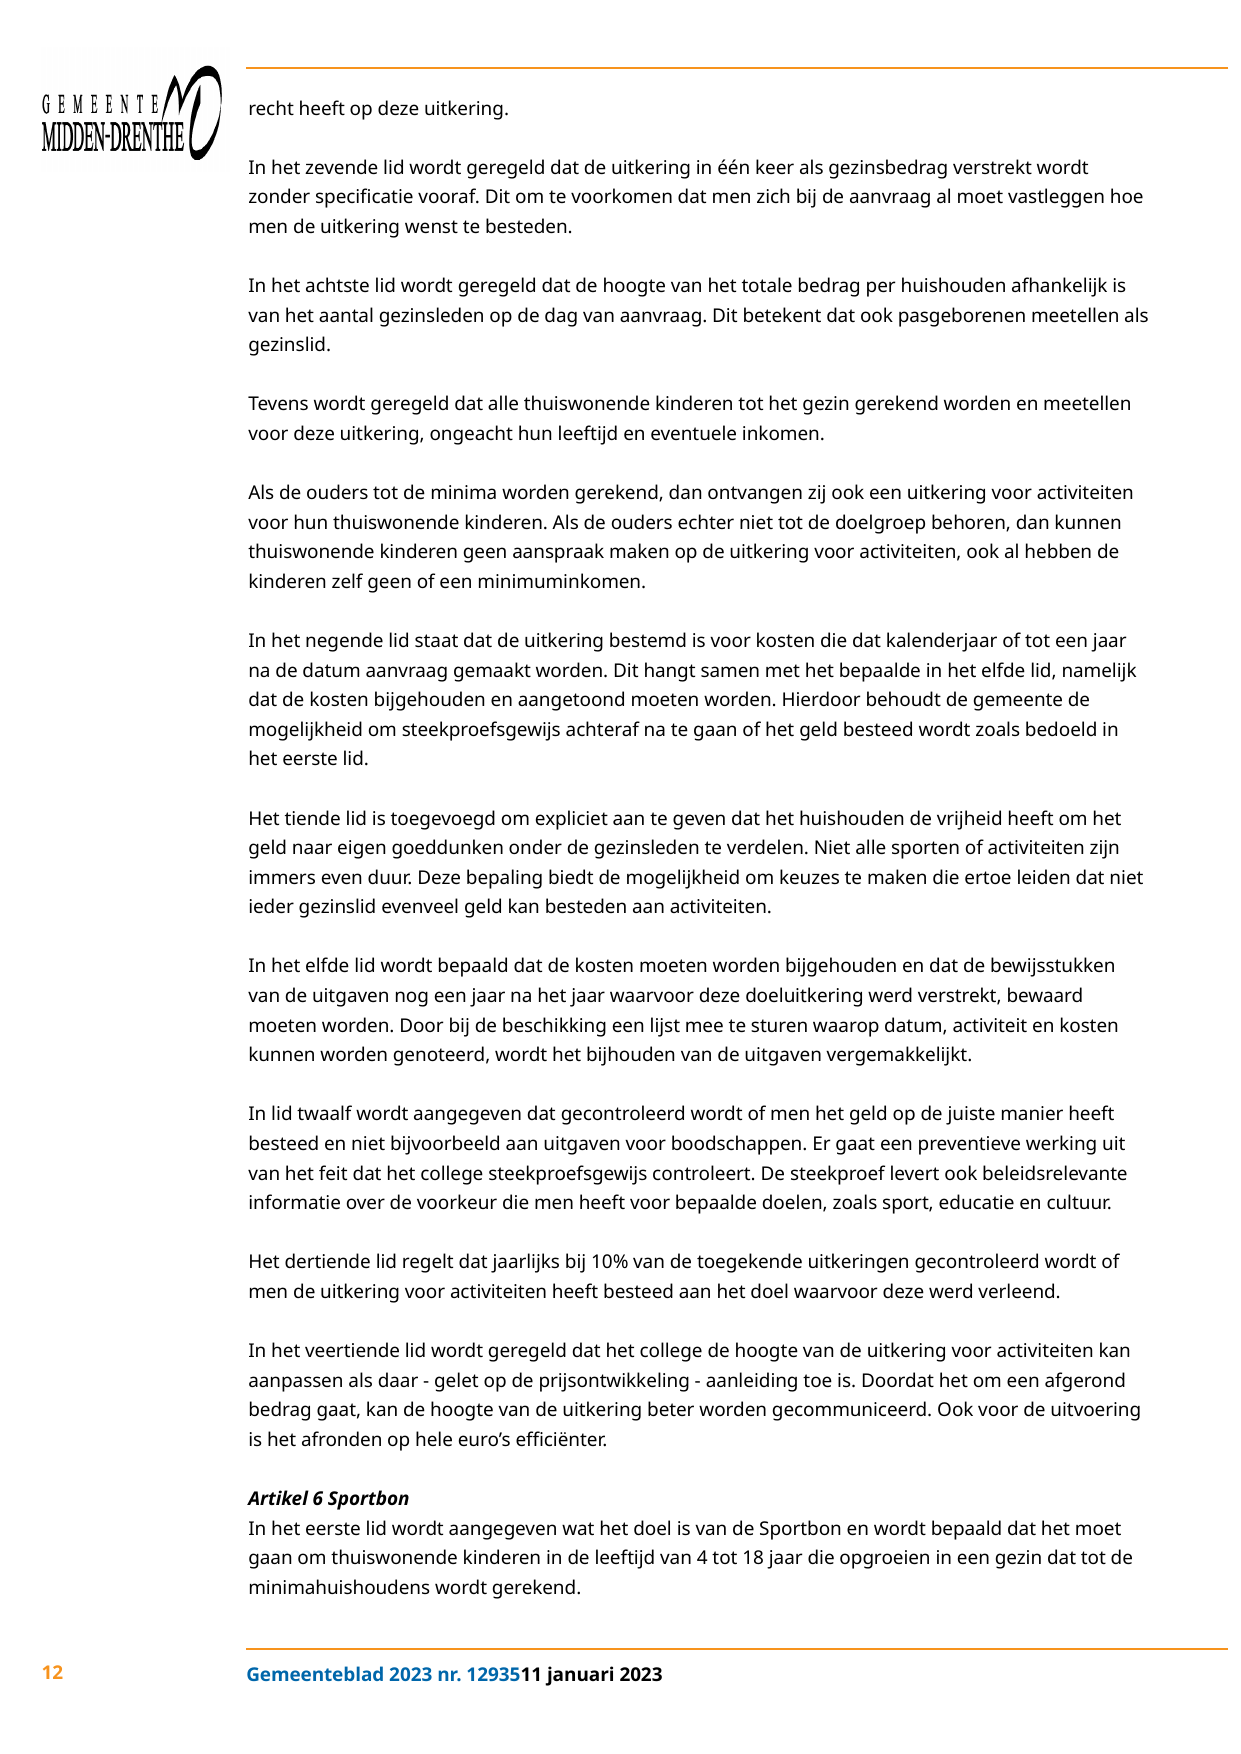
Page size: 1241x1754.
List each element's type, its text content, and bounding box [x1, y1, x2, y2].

text In het veertiende lid wordt geregeld dat het college de hoogte van de uitkering voor activiteiten kan aanpassen als daar - gelet op de prijsontwikkeling - aanleiding toe is. Doordat het om een afgerond bedrag gaat, kan de hoogte van de uitkering beter worden gecommuniceerd. Ook voor de uitvoering is het afronden op hele euro’s efficiënter. [248, 1337, 1152, 1452]
text In het elfde lid wordt bepaald dat de kosten moeten worden bijgehouden en dat de bewijsstukken van de uitgaven nog een jaar na het jaar waarvoor deze doeluitkering werd verstrekt, bewaard moeten worden. Door bij de beschikking een lijst mee te sturen waarop datum, activiteit en kosten kunnen worden genoteerd, wordt het bijhouden van de uitgaven vergemakkelijkt. [248, 953, 1152, 1067]
text Als de ouders tot de minima worden gerekend, dan ontvangen zij ook een uitkering voor activiteiten voor hun thuiswonende kinderen. Als de ouders echter niet tot de doelgroep behoren, dan kunnen thuiswonende kinderen geen aanspraak maken op de uitkering voor activiteiten, ook al hebben de kinderen zelf geen of een minimuminkomen. [248, 479, 1152, 594]
text Het tiende lid is toegevoegd om expliciet aan te geven dat het huishouden de vrijheid heeft om het geld naar eigen goeddunken onder de gezinsleden te verdelen. Niet alle sporten of activiteiten zijn immers even duur. Deze bepaling biedt de mogelijkheid om keuzes te maken die ertoe leiden dat niet ieder gezinslid evenveel geld kan besteden aan activiteiten. [248, 805, 1152, 919]
text In het zevende lid wordt geregeld dat de uitkering in één keer als gezinsbedrag verstrekt wordt zonder specificatie vooraf. Dit om te voorkomen dat men zich bij de aanvraag al moet vastleggen hoe men de uitkering wenst te besteden. [248, 154, 1152, 239]
text Tevens wordt geregeld dat alle thuiswonende kinderen tot het gezin gerekend worden en meetellen voor deze uitkering, ongeacht hun leeftijd en eventuele inkomen. [248, 391, 1152, 446]
text In het negende lid staat dat de uitkering bestemd is voor kosten die dat kalenderjaar of tot een jaar na de datum aanvraag gemaakt worden. Dit hangt samen met het bepaalde in het elfde lid, namelijk dat de kosten bijgehouden en aangetoond moeten worden. Hierdoor behoudt de gemeente de mogelijkheid om steekproefsgewijs achteraf na te gaan of het geld besteed wordt zoals bedoeld in het eerste lid. [248, 627, 1152, 771]
text Het dertiende lid regelt dat jaarlijks bij 10% van de toegekende uitkeringen gecontroleerd wordt of men de uitkering voor activiteiten heeft besteed aan het doel waarvoor deze werd verleend. [248, 1248, 1152, 1304]
text In lid twaalf wordt aangegeven dat gecontroleerd wordt of men het geld op de juiste manier heeft besteed en niet bijvoorbeeld aan uitgaven voor boodschappen. Er gaat een preventieve werking uit van het feit dat het college steekproefsgewijs controleert. De steekproef levert ook beleidsrelevante informatie over de voorkeur die men heeft voor bepaalde doelen, zoals sport, educatie en cultuur. [248, 1101, 1152, 1215]
picture [41, 47, 231, 172]
text In het achtste lid wordt geregeld dat de hoogte van het totale bedrag per huishouden afhankelijk is van het aantal gezinsleden op de dag van aanvraag. Dit betekent dat ook pasgeborenen meetellen als gezinslid. [248, 272, 1152, 357]
text In het eerste lid wordt aangegeven wat het doel is van de Sportbon en wordt bepaald dat het moet gaan om thuiswonende kinderen in de leeftijd van 4 tot 18 jaar die opgroeien in een gezin dat tot de minimahuishoudens wordt gerekend. [248, 1515, 1152, 1600]
text Artikel 6 Sportbon [248, 1485, 1152, 1511]
text recht heeft op deze uitkering. [248, 95, 1152, 121]
